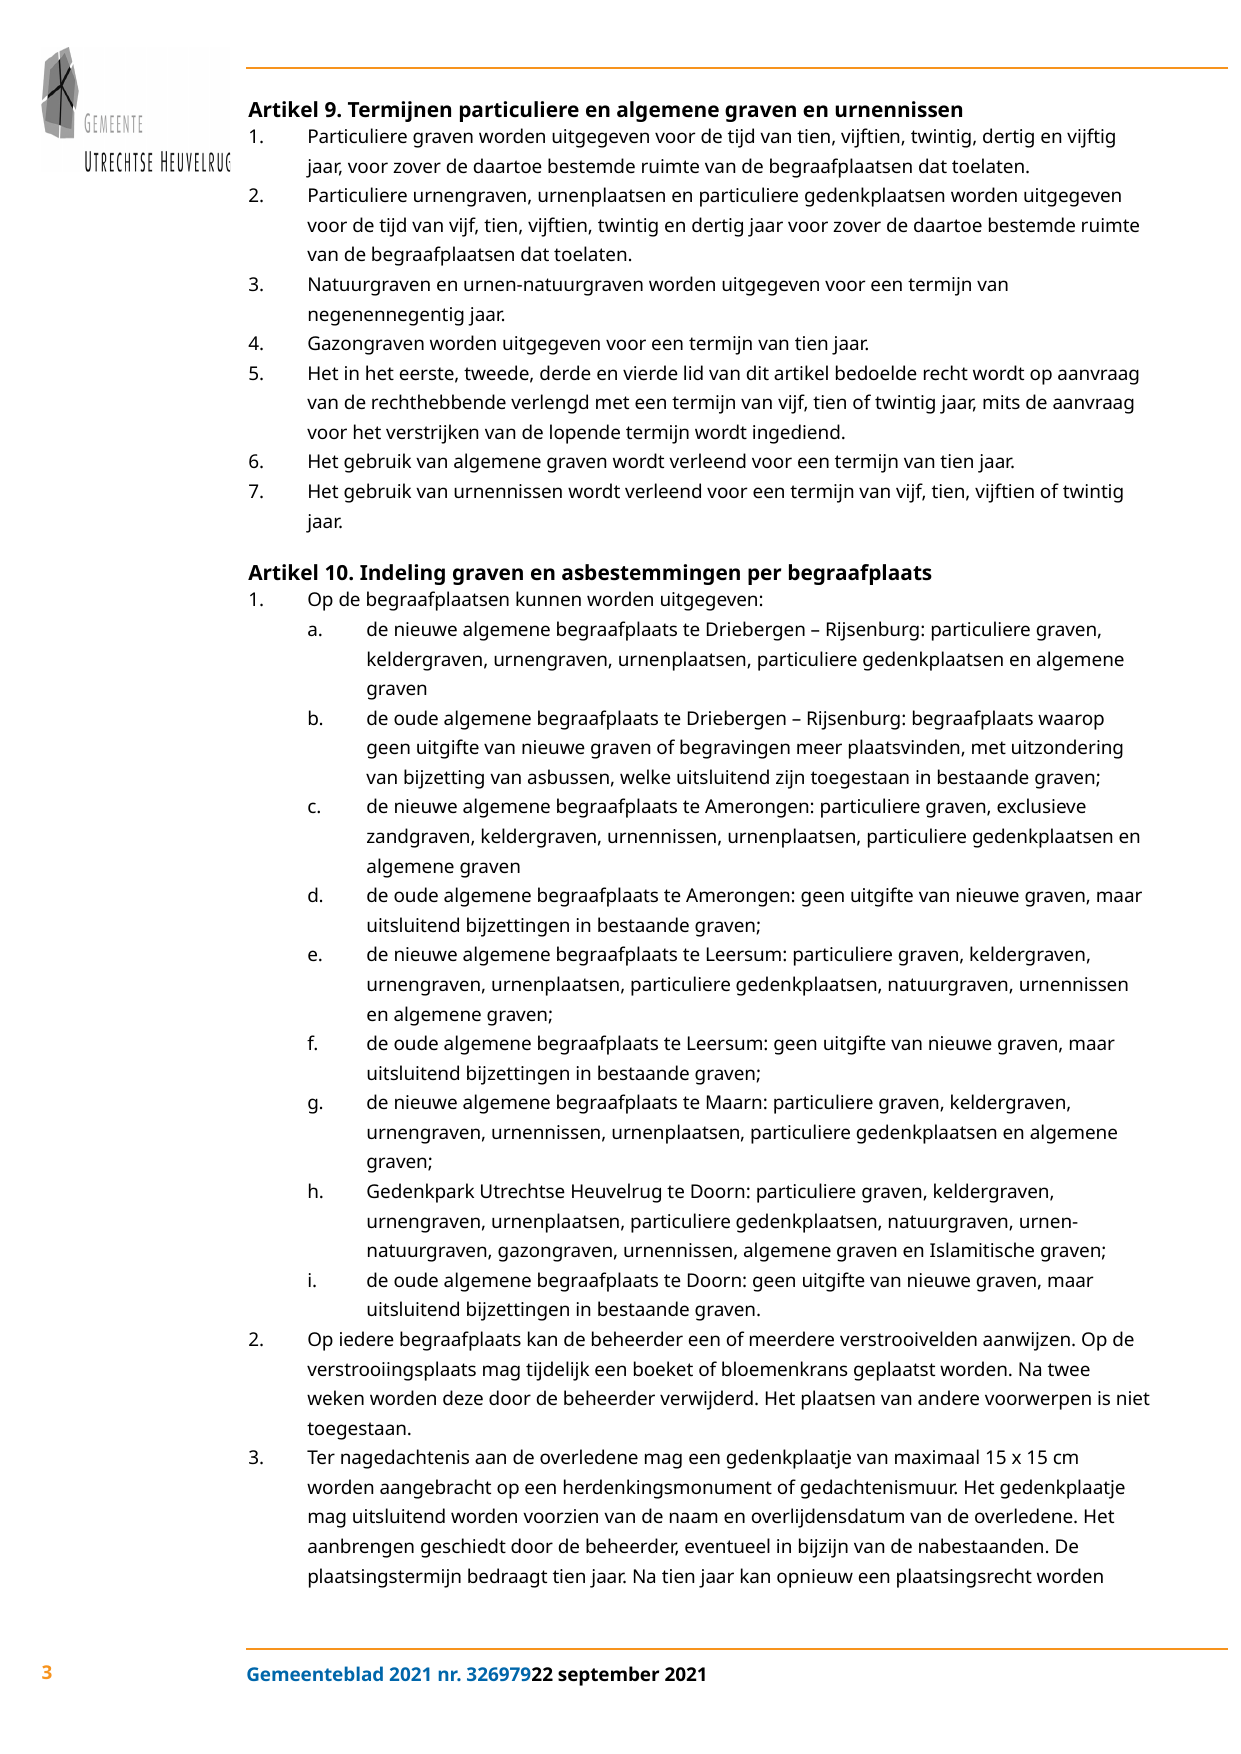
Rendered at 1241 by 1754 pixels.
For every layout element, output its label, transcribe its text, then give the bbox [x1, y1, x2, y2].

text Artikel 9. Termijnen particuliere en algemene graven en urnennissen [248, 95, 1152, 123]
list Op iedere begraafplaats kan de beheerder een of meerdere verstrooivelden aanwijzen. Op de verstrooiingsplaats mag tijdelijk een boeket of bloemenkrans geplaatst worden. Na twee weken worden deze door de beheerder verwijderd. Het plaatsen van andere voorwerpen is niet toegestaan. [248, 1326, 1152, 1441]
list de nieuwe algemene begraafplaats te Driebergen – Rijsenburg: particuliere graven, keldergraven, urnengraven, urnenplaatsen, particuliere gedenkplaatsen en algemene graven [307, 616, 1152, 701]
list Ter nagedachtenis aan de overledene mag een gedenkplaatje van maximaal 15 x 15 cm worden aangebracht op een herdenkingsmonument of gedachtenismuur. Het gedenkplaatje mag uitsluitend worden voorzien van de naam en overlijdensdatum van de overledene. Het aanbrengen geschiedt door de beheerder, eventueel in bijzijn van de nabestaanden. De plaatsingstermijn bedraagt tien jaar. Na tien jaar kan opnieuw een plaatsingsrecht worden [248, 1444, 1152, 1589]
list de nieuwe algemene begraafplaats te Leersum: particuliere graven, keldergraven, urnengraven, urnenplaatsen, particuliere gedenkplaatsen, natuurgraven, urnennissen en algemene graven; [307, 942, 1152, 1027]
list Het gebruik van urnennissen wordt verleend voor een termijn van vijf, tien, vijftien of twintig jaar. [248, 478, 1152, 533]
picture [41, 47, 231, 172]
list de oude algemene begraafplaats te Driebergen – Rijsenburg: begraafplaats waarop geen uitgifte van nieuwe graven of begravingen meer plaatsvinden, met uitzondering van bijzetting van asbussen, welke uitsluitend zijn toegestaan in bestaande graven; [307, 705, 1152, 790]
list Het in het eerste, tweede, derde en vierde lid van dit artikel bedoelde recht wordt op aanvraag van de rechthebbende verlengd met een termijn van vijf, tien of twintig jaar, mits de aanvraag voor het verstrijken van de lopende termijn wordt ingediend. [248, 360, 1152, 445]
list de oude algemene begraafplaats te Doorn: geen uitgifte van nieuwe graven, maar uitsluitend bijzettingen in bestaande graven. [307, 1267, 1152, 1322]
list Natuurgraven en urnen-natuurgraven worden uitgegeven voor een termijn van negenennegentig jaar. [248, 271, 1152, 326]
list Particuliere graven worden uitgegeven voor de tijd van tien, vijftien, twintig, dertig en vijftig jaar, voor zover de daartoe bestemde ruimte van de begraafplaatsen dat toelaten. [248, 123, 1152, 178]
list de oude algemene begraafplaats te Leersum: geen uitgifte van nieuwe graven, maar uitsluitend bijzettingen in bestaande graven; [307, 1030, 1152, 1086]
list Gedenkpark Utrechtse Heuvelrug te Doorn: particuliere graven, keldergraven, urnengraven, urnenplaatsen, particuliere gedenkplaatsen, natuurgraven, urnen-natuurgraven, gazongraven, urnennissen, algemene graven en Islamitische graven; [307, 1178, 1152, 1263]
list de nieuwe algemene begraafplaats te Amerongen: particuliere graven, exclusieve zandgraven, keldergraven, urnennissen, urnenplaatsen, particuliere gedenkplaatsen en algemene graven [307, 794, 1152, 879]
list de oude algemene begraafplaats te Amerongen: geen uitgifte van nieuwe graven, maar uitsluitend bijzettingen in bestaande graven; [307, 882, 1152, 938]
list de nieuwe algemene begraafplaats te Maarn: particuliere graven, keldergraven, urnengraven, urnennissen, urnenplaatsen, particuliere gedenkplaatsen en algemene graven; [307, 1089, 1152, 1174]
list Het gebruik van algemene graven wordt verleend voor een termijn van tien jaar. [248, 449, 1152, 474]
text Artikel 10. Indeling graven en asbestemmingen per begraafplaats [248, 558, 1152, 587]
list Particuliere urnengraven, urnenplaatsen en particuliere gedenkplaatsen worden uitgegeven voor de tijd van vijf, tien, vijftien, twintig en dertig jaar voor zover de daartoe bestemde ruimte van de begraafplaatsen dat toelaten. [248, 182, 1152, 267]
list Op de begraafplaatsen kunnen worden uitgegeven: [248, 587, 1152, 612]
list Gazongraven worden uitgegeven voor een termijn van tien jaar. [248, 330, 1152, 356]
